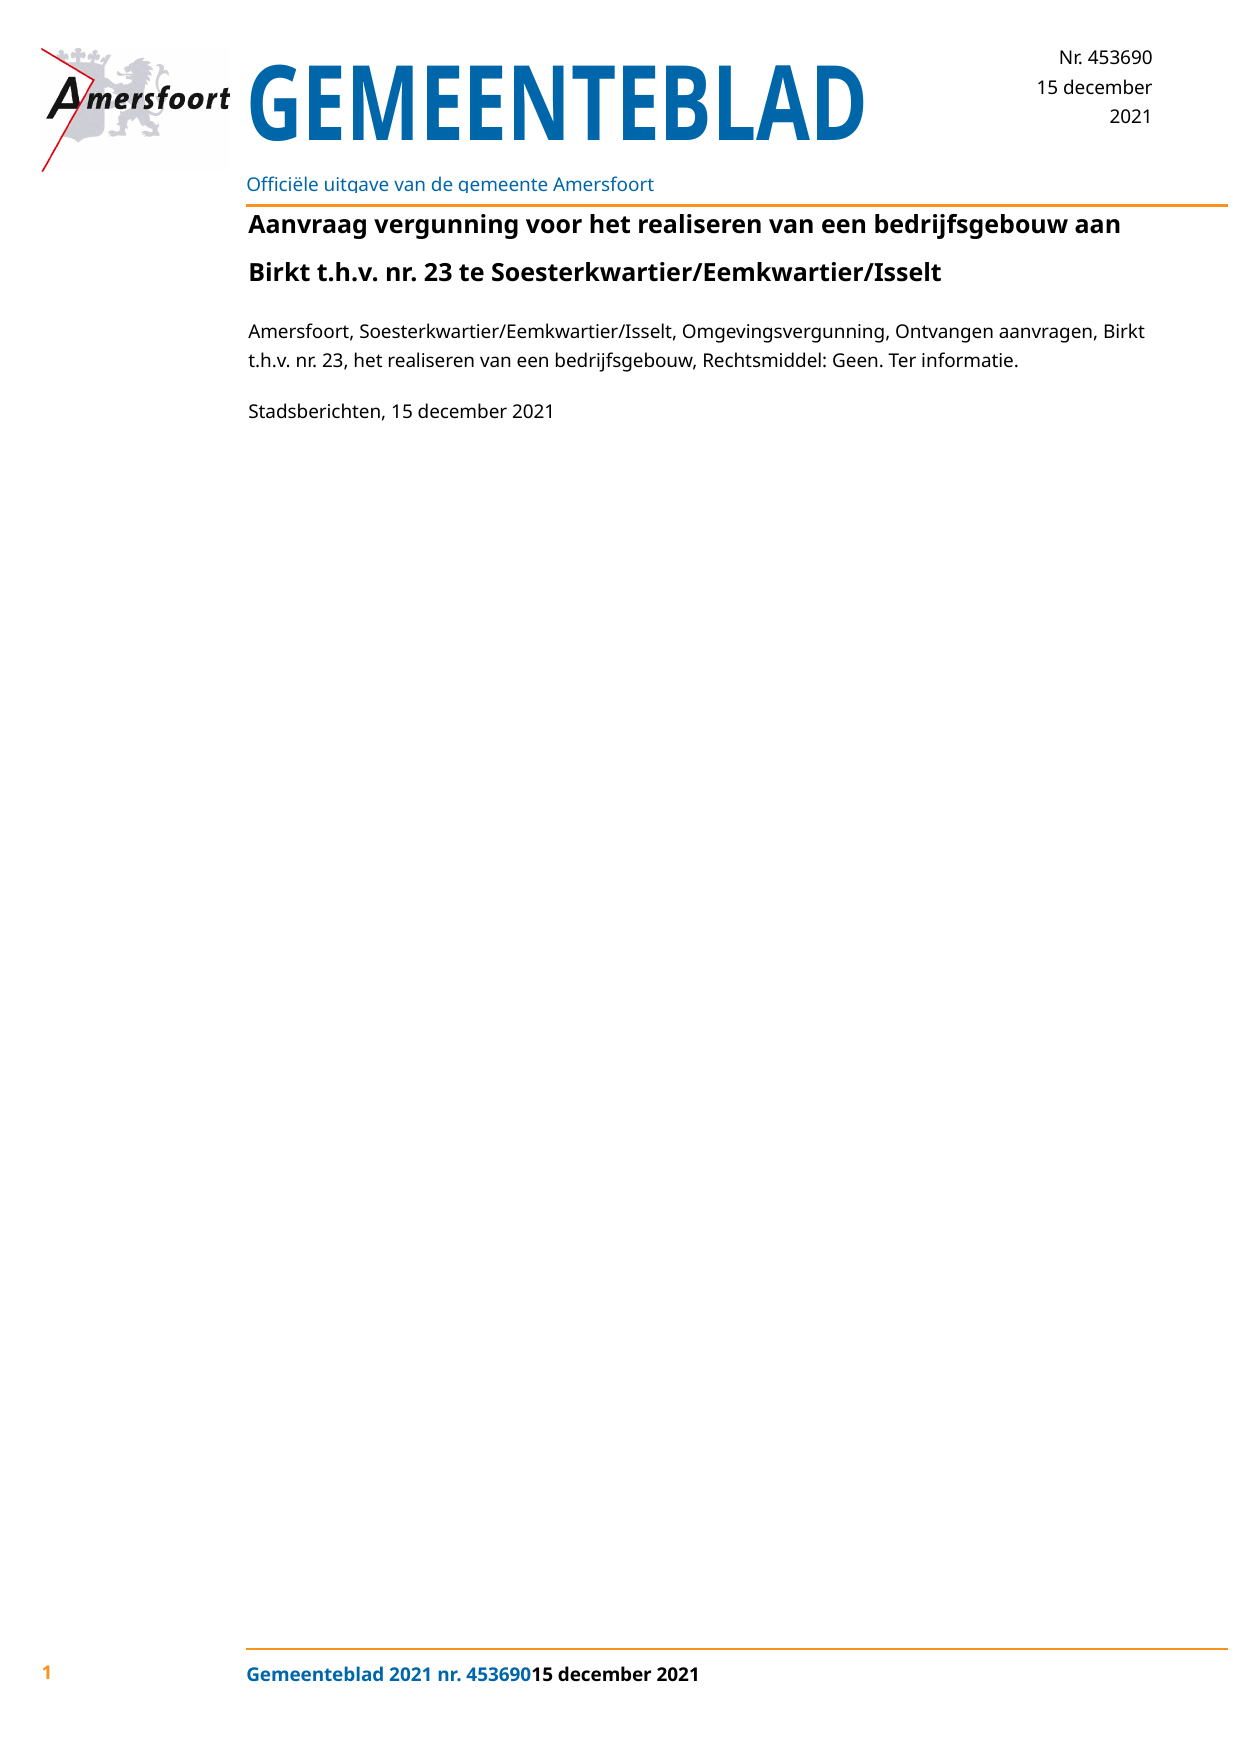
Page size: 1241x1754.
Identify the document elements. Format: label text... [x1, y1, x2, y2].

text Aanvraag vergunning voor het realiseren van een bedrijfsgebouw aan Birkt t.h.v. nr. 23 te Soesterkwartier/Eemkwartier/Isselt [248, 207, 1152, 288]
text Stadsberichten, 15 december 2021 [248, 398, 1152, 424]
picture [41, 47, 231, 172]
text Amersfoort, Soesterkwartier/Eemkwartier/Isselt, Omgevingsvergunning, Ontvangen aanvragen, Birkt t.h.v. nr. 23, het realiseren van een bedrijfsgebouw, Rechtsmiddel: Geen. Ter informatie. [248, 318, 1152, 373]
